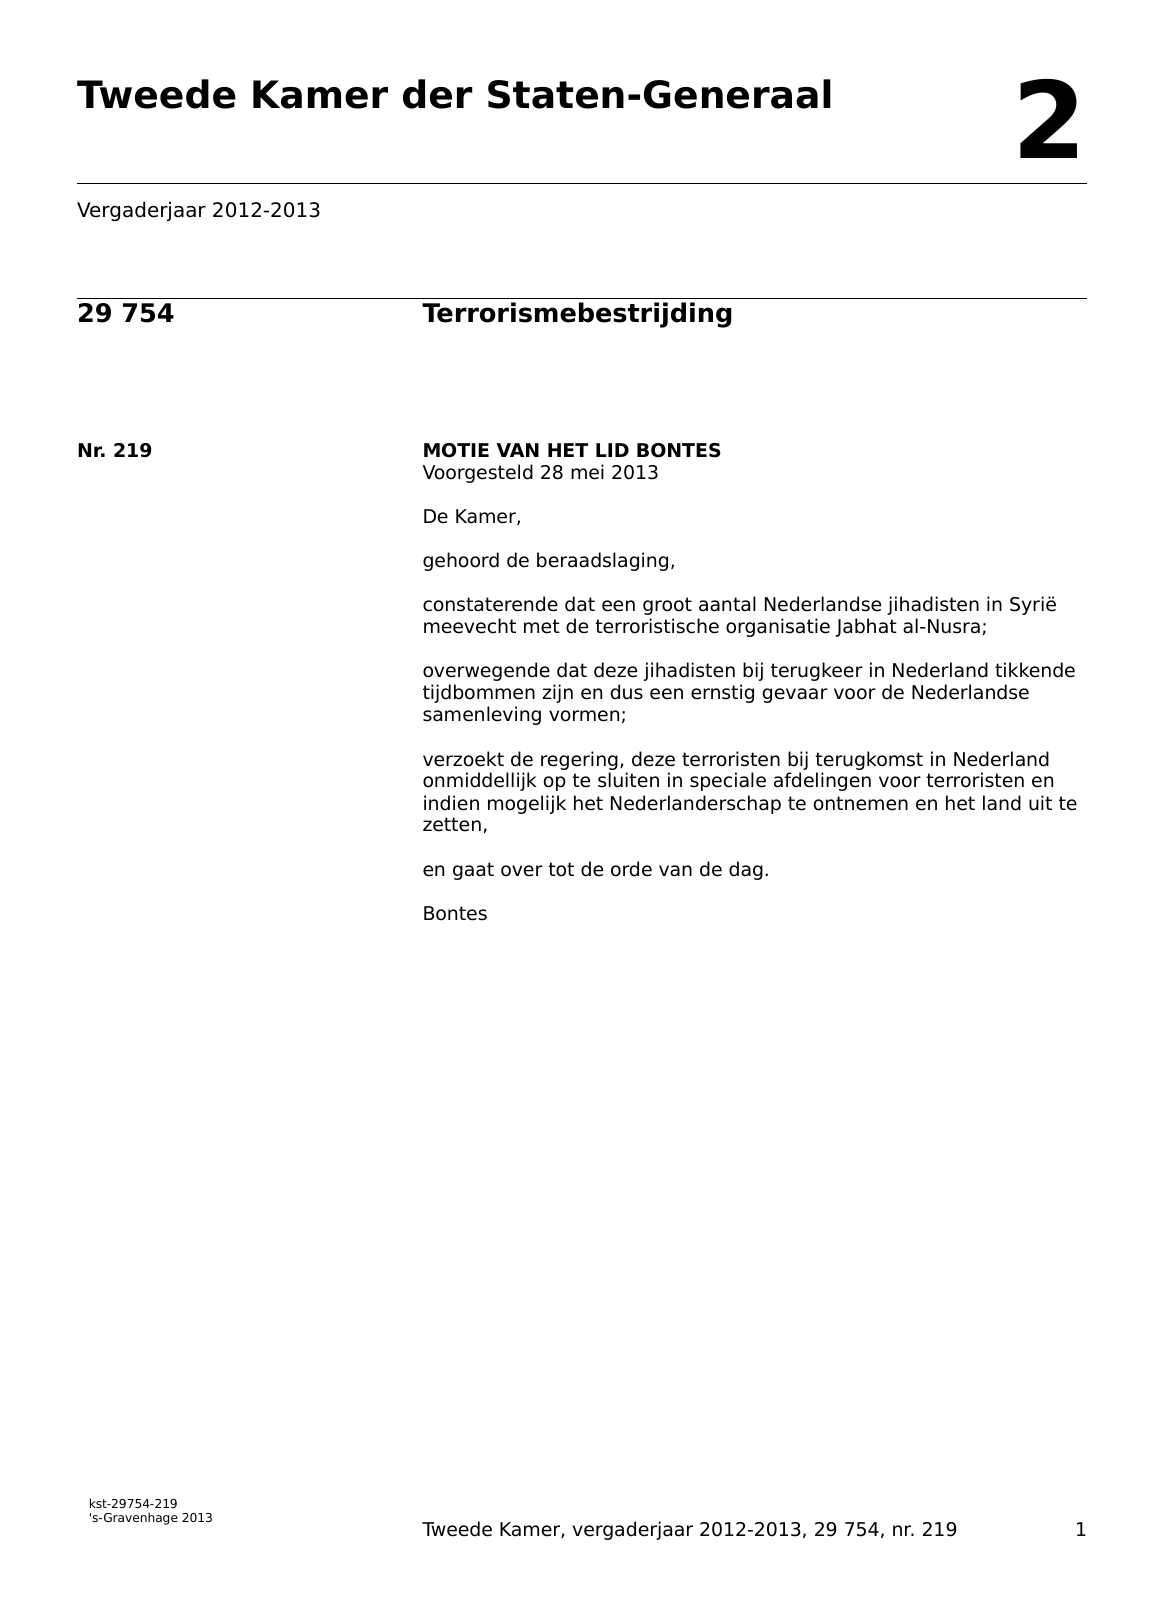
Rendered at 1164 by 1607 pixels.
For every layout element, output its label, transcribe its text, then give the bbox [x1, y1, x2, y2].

text en gaat over tot de orde van de dag. [422, 858, 1087, 881]
table_header Tweede Kamer der Staten-Generaal [77, 59, 886, 183]
text 's-Gravenhage 2013 [88, 1511, 323, 1525]
text De Kamer, [422, 506, 1087, 528]
table_header 2 [886, 59, 1087, 183]
text overwegende dat deze jihadisten bij terugkeer in Nederland tikkende tijdbommen zijn en dus een ernstig gevaar voor de Nederlandse samenleving vormen; [422, 660, 1087, 726]
text gehoord de beraadslaging, [422, 550, 1087, 572]
text kst-29754-219 [88, 1497, 323, 1511]
table_cell Vergaderjaar 2012-2013 [77, 184, 1087, 298]
text verzoekt de regering, deze terroristen bij terugkomst in Nederland onmiddellijk op te sluiten in speciale afdelingen voor terroristen en indien mogelijk het Nederlanderschap te ontnemen en het land uit te zetten, [422, 748, 1087, 836]
subtitle 29 754 Terrorismebestrijding [77, 299, 1087, 329]
text Voorgesteld 28 mei 2013 [422, 462, 1087, 484]
text Bontes [422, 903, 1087, 925]
text constaterende dat een groot aantal Nederlandse jihadisten in Syrië meevecht met de terroristische organisatie Jabhat al-Nusra; [422, 594, 1087, 638]
subtitle Nr. 219 MOTIE VAN HET LID BONTES [77, 440, 1087, 462]
